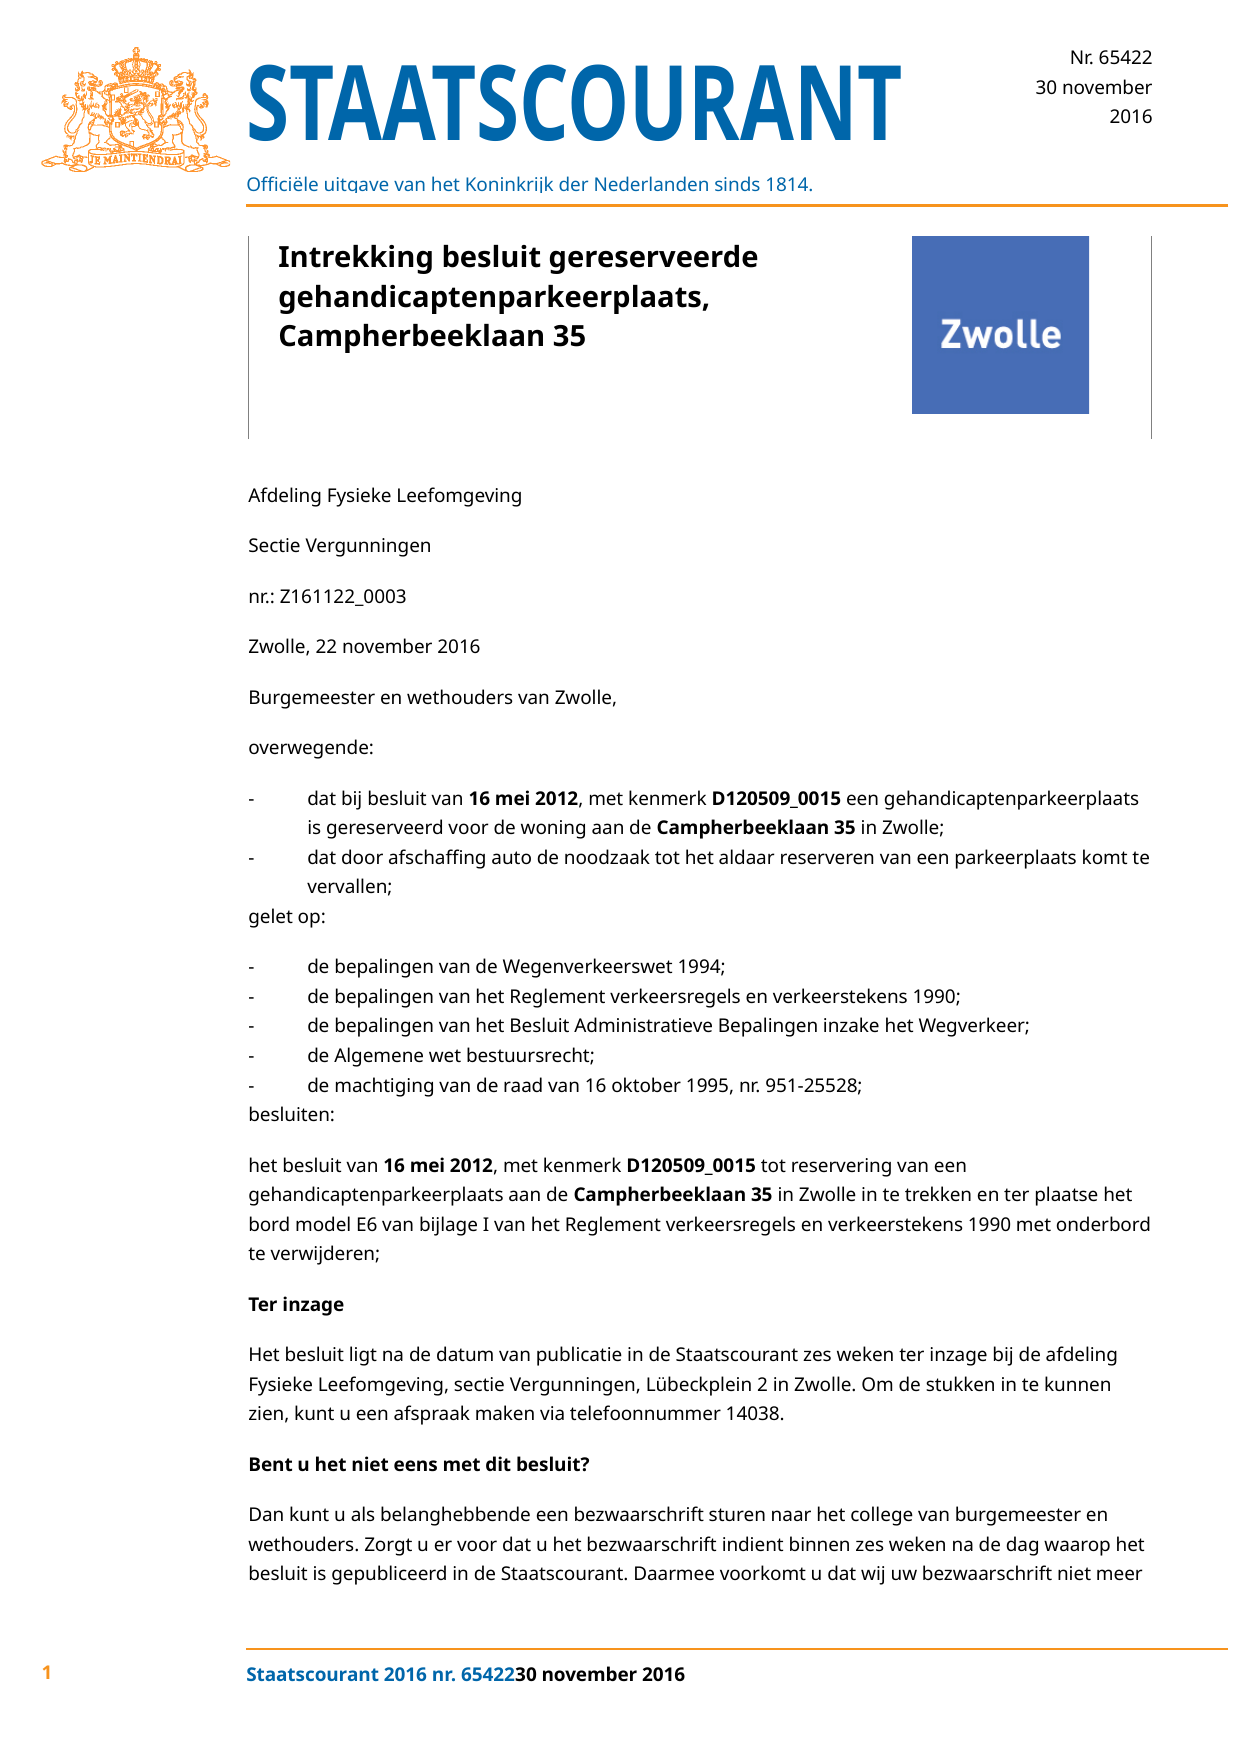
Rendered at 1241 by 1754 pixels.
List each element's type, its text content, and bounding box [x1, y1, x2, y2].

text besluiten: [248, 1101, 1152, 1127]
text Het besluit ligt na de datum van publicatie in de Staatscourant zes weken ter inzage bij de afdeling Fysieke Leefomgeving, sectie Vergunningen, Lübeckplein 2 in Zwolle. Om de stukken in te kunnen zien, kunt u een afspraak maken via telefoonnummer 14038. [248, 1341, 1152, 1426]
picture [41, 47, 231, 172]
text gelet op: [248, 903, 1152, 929]
text het besluit van 16 mei 2012, met kenmerk D120509_0015 tot reservering van een gehandicaptenparkeerplaats aan de Campherbeeklaan 35 in Zwolle in te trekken en ter plaatse het bord model E6 van bijlage I van het Reglement verkeersregels en verkeerstekens 1990 met onderbord te verwijderen; [248, 1152, 1152, 1266]
table_header [850, 414, 1151, 439]
table_header [850, 236, 912, 413]
text Sectie Vergunningen [248, 533, 1152, 558]
list de bepalingen van de Wegenverkeerswet 1994; [248, 953, 1152, 979]
list de bepalingen van het Reglement verkeersregels en verkeerstekens 1990; [248, 983, 1152, 1009]
table_header Intrekking besluit gereserveerde gehandicaptenparkeerplaats, Campherbeeklaan 35 [249, 236, 850, 439]
picture [912, 236, 1090, 414]
list dat door afschaffing auto de noodzaak tot het aldaar reserveren van een parkeerplaats komt te vervallen; [248, 844, 1152, 899]
table_header [1090, 236, 1151, 413]
list dat bij besluit van 16 mei 2012, met kenmerk D120509_0015 een gehandicaptenparkeerplaats is gereserveerd voor de woning aan de Campherbeeklaan 35 in Zwolle; [248, 785, 1152, 840]
text Ter inzage [248, 1291, 1152, 1317]
text Afdeling Fysieke Leefomgeving [248, 482, 1152, 508]
text Zwolle, 22 november 2016 [248, 633, 1152, 659]
text Burgemeester en wethouders van Zwolle, [248, 684, 1152, 710]
text overwegende: [248, 734, 1152, 760]
text Dan kunt u als belanghebbende een bezwaarschrift sturen naar het college van burgemeester en wethouders. Zorgt u er voor dat u het bezwaarschrift indient binnen zes weken na de dag waarop het besluit is gepubliceerd in de Staatscourant. Daarmee voorkomt u dat wij uw bezwaarschrift niet meer [248, 1501, 1152, 1586]
list de bepalingen van het Besluit Administratieve Bepalingen inzake het Wegverkeer; [248, 1013, 1152, 1038]
text Bent u het niet eens met dit besluit? [248, 1451, 1152, 1477]
text nr.: Z161122_0003 [248, 583, 1152, 609]
list de machtiging van de raad van 16 oktober 1995, nr. 951-25528; [248, 1072, 1152, 1098]
list de Algemene wet bestuursrecht; [248, 1042, 1152, 1068]
